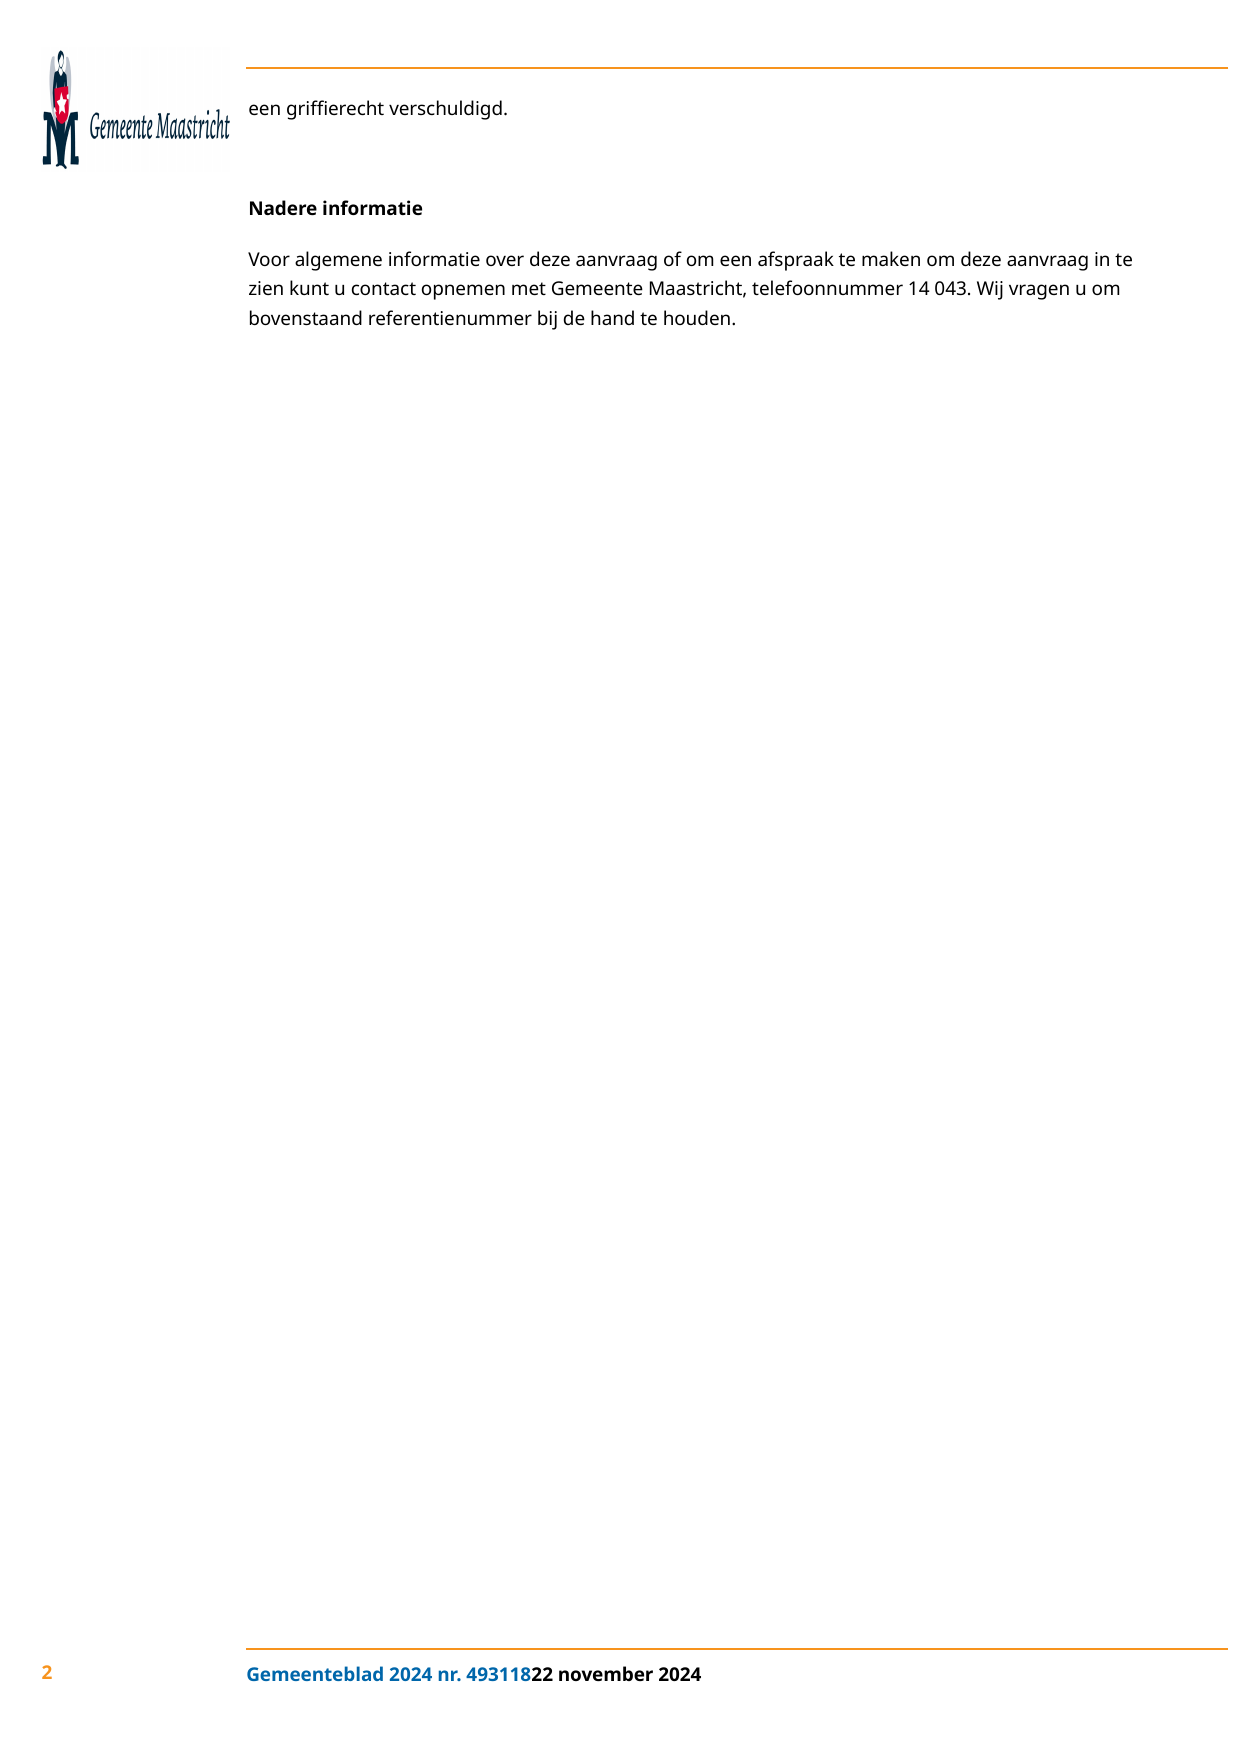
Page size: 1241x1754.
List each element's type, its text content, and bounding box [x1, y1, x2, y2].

text Nadere informatie [248, 196, 1152, 221]
text Voor algemene informatie over deze aanvraag of om een afspraak te maken om deze aanvraag in te zien kunt u contact opnemen met Gemeente Maastricht, telefoonnummer 14 043. Wij vragen u om bovenstaand referentienummer bij de hand te houden. [248, 246, 1152, 331]
picture [41, 47, 231, 172]
text een griffierecht verschuldigd. [248, 95, 1152, 121]
